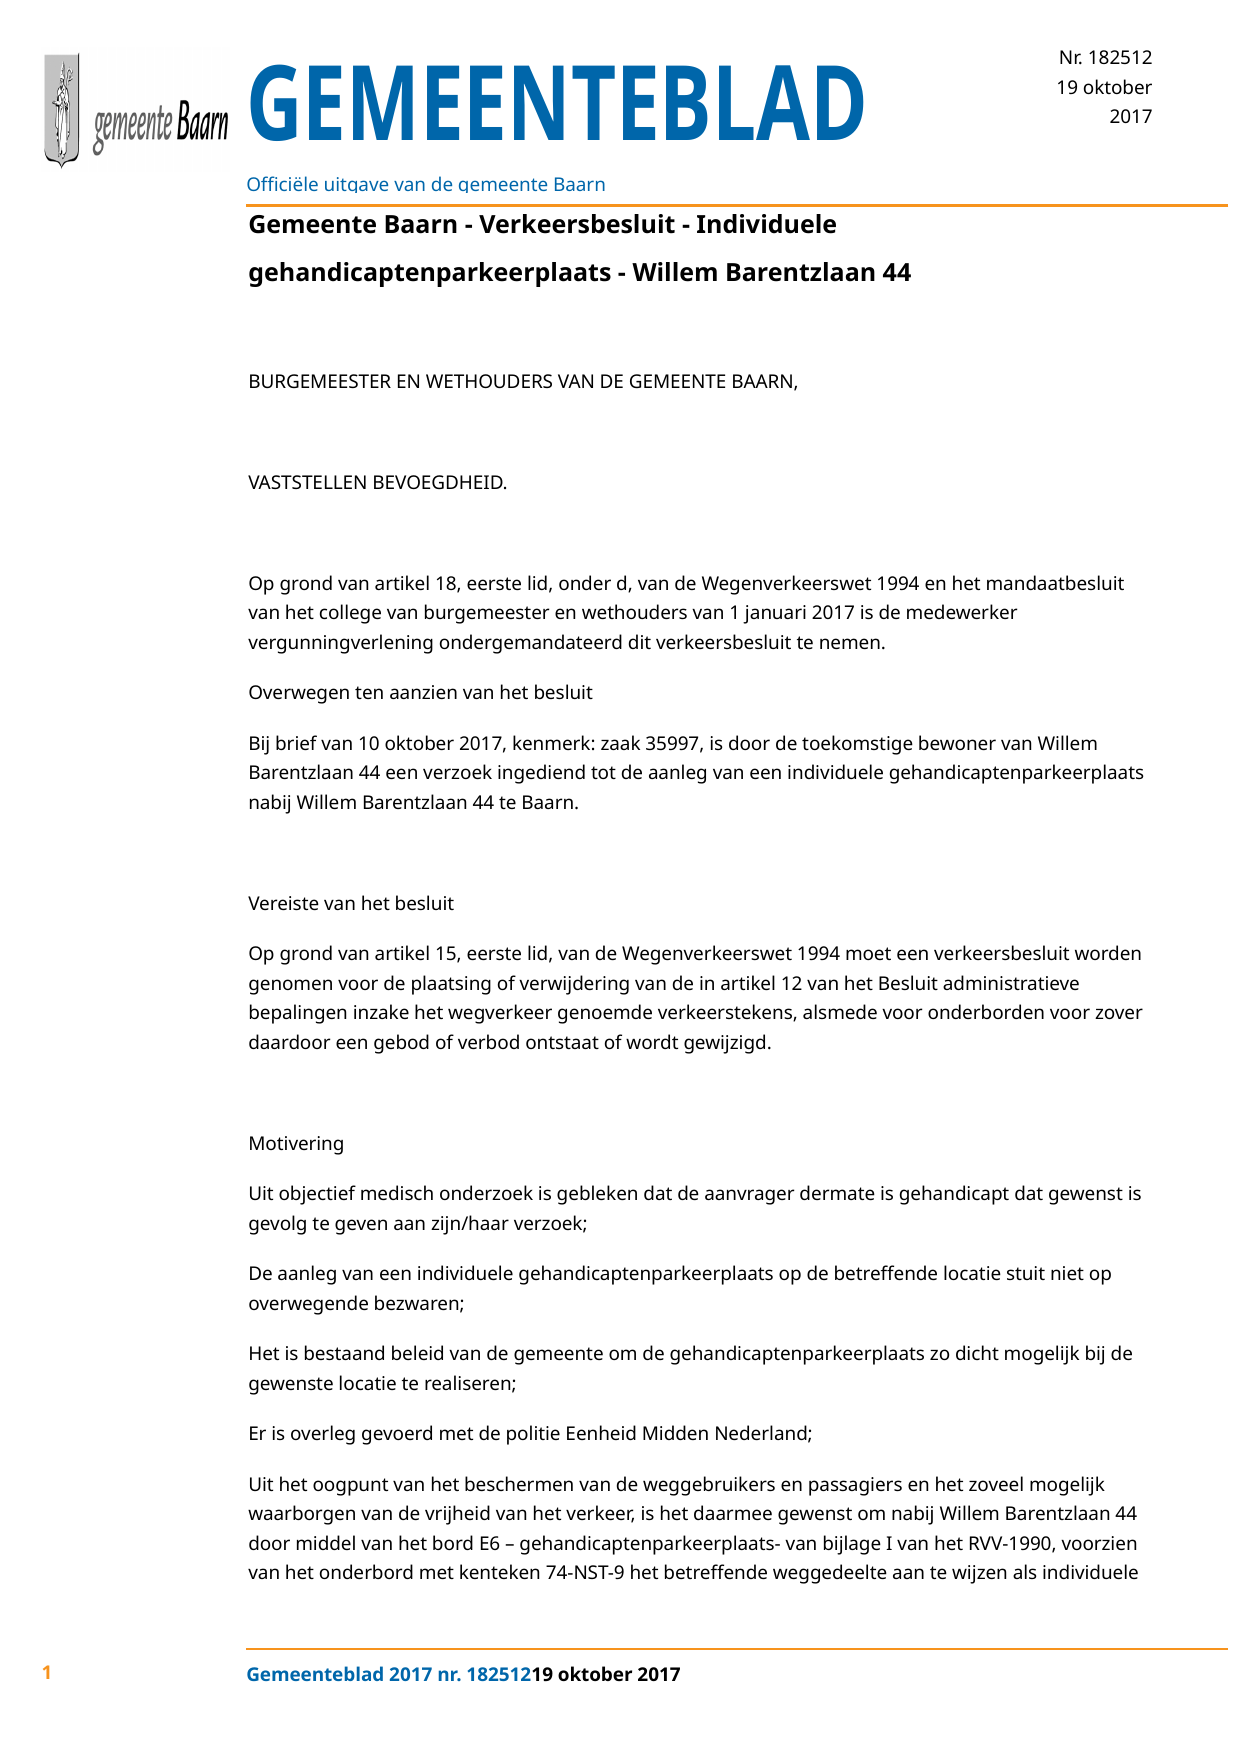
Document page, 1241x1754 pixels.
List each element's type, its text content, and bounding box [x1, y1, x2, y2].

text Motivering [248, 1130, 1152, 1156]
picture [41, 47, 231, 172]
text BURGEMEESTER EN WETHOUDERS VAN DE GEMEENTE BAARN, [248, 368, 1152, 394]
text Er is overleg gevoerd met de politie Eenheid Midden Nederland; [248, 1420, 1152, 1446]
text Bij brief van 10 oktober 2017, kenmerk: zaak 35997, is door de toekomstige bewoner van Willem Barentzlaan 44 een verzoek ingediend tot de aanleg van een individuele gehandicaptenparkeerplaats nabij Willem Barentzlaan 44 te Baarn. [248, 730, 1152, 815]
text Op grond van artikel 18, eerste lid, onder d, van de Wegenverkeerswet 1994 en het mandaatbesluit van het college van burgemeester en wethouders van 1 januari 2017 is de medewerker vergunningverlening ondergemandateerd dit verkeersbesluit te nemen. [248, 570, 1152, 655]
text Het is bestaand beleid van de gemeente om de gehandicaptenparkeerplaats zo dicht mogelijk bij de gewenste locatie te realiseren; [248, 1340, 1152, 1396]
text VASTSTELLEN BEVOEGDHEID. [248, 469, 1152, 495]
text Gemeente Baarn - Verkeersbesluit - Individuele gehandicaptenparkeerplaats - Willem Barentzlaan 44 [248, 207, 1152, 288]
text Op grond van artikel 15, eerste lid, van de Wegenverkeerswet 1994 moet een verkeersbesluit worden genomen voor de plaatsing of verwijdering van de in artikel 12 van het Besluit administratieve bepalingen inzake het wegverkeer genoemde verkeerstekens, alsmede voor onderborden voor zover daardoor een gebod of verbod ontstaat of wordt gewijzigd. [248, 940, 1152, 1055]
text Uit het oogpunt van het beschermen van de weggebruikers en passagiers en het zoveel mogelijk waarborgen van de vrijheid van het verkeer, is het daarmee gewenst om nabij Willem Barentzlaan 44 door middel van het bord E6 – gehandicaptenparkeerplaats- van bijlage I van het RVV-1990, voorzien van het onderbord met kenteken 74-NST-9 het betreffende weggedeelte aan te wijzen als individuele [248, 1471, 1152, 1585]
text Uit objectief medisch onderzoek is gebleken dat de aanvrager dermate is gehandicapt dat gewenst is gevolg te geven aan zijn/haar verzoek; [248, 1180, 1152, 1236]
text Vereiste van het besluit [248, 890, 1152, 916]
text De aanleg van een individuele gehandicaptenparkeerplaats op de betreffende locatie stuit niet op overwegende bezwaren; [248, 1260, 1152, 1316]
text Overwegen ten aanzien van het besluit [248, 679, 1152, 705]
